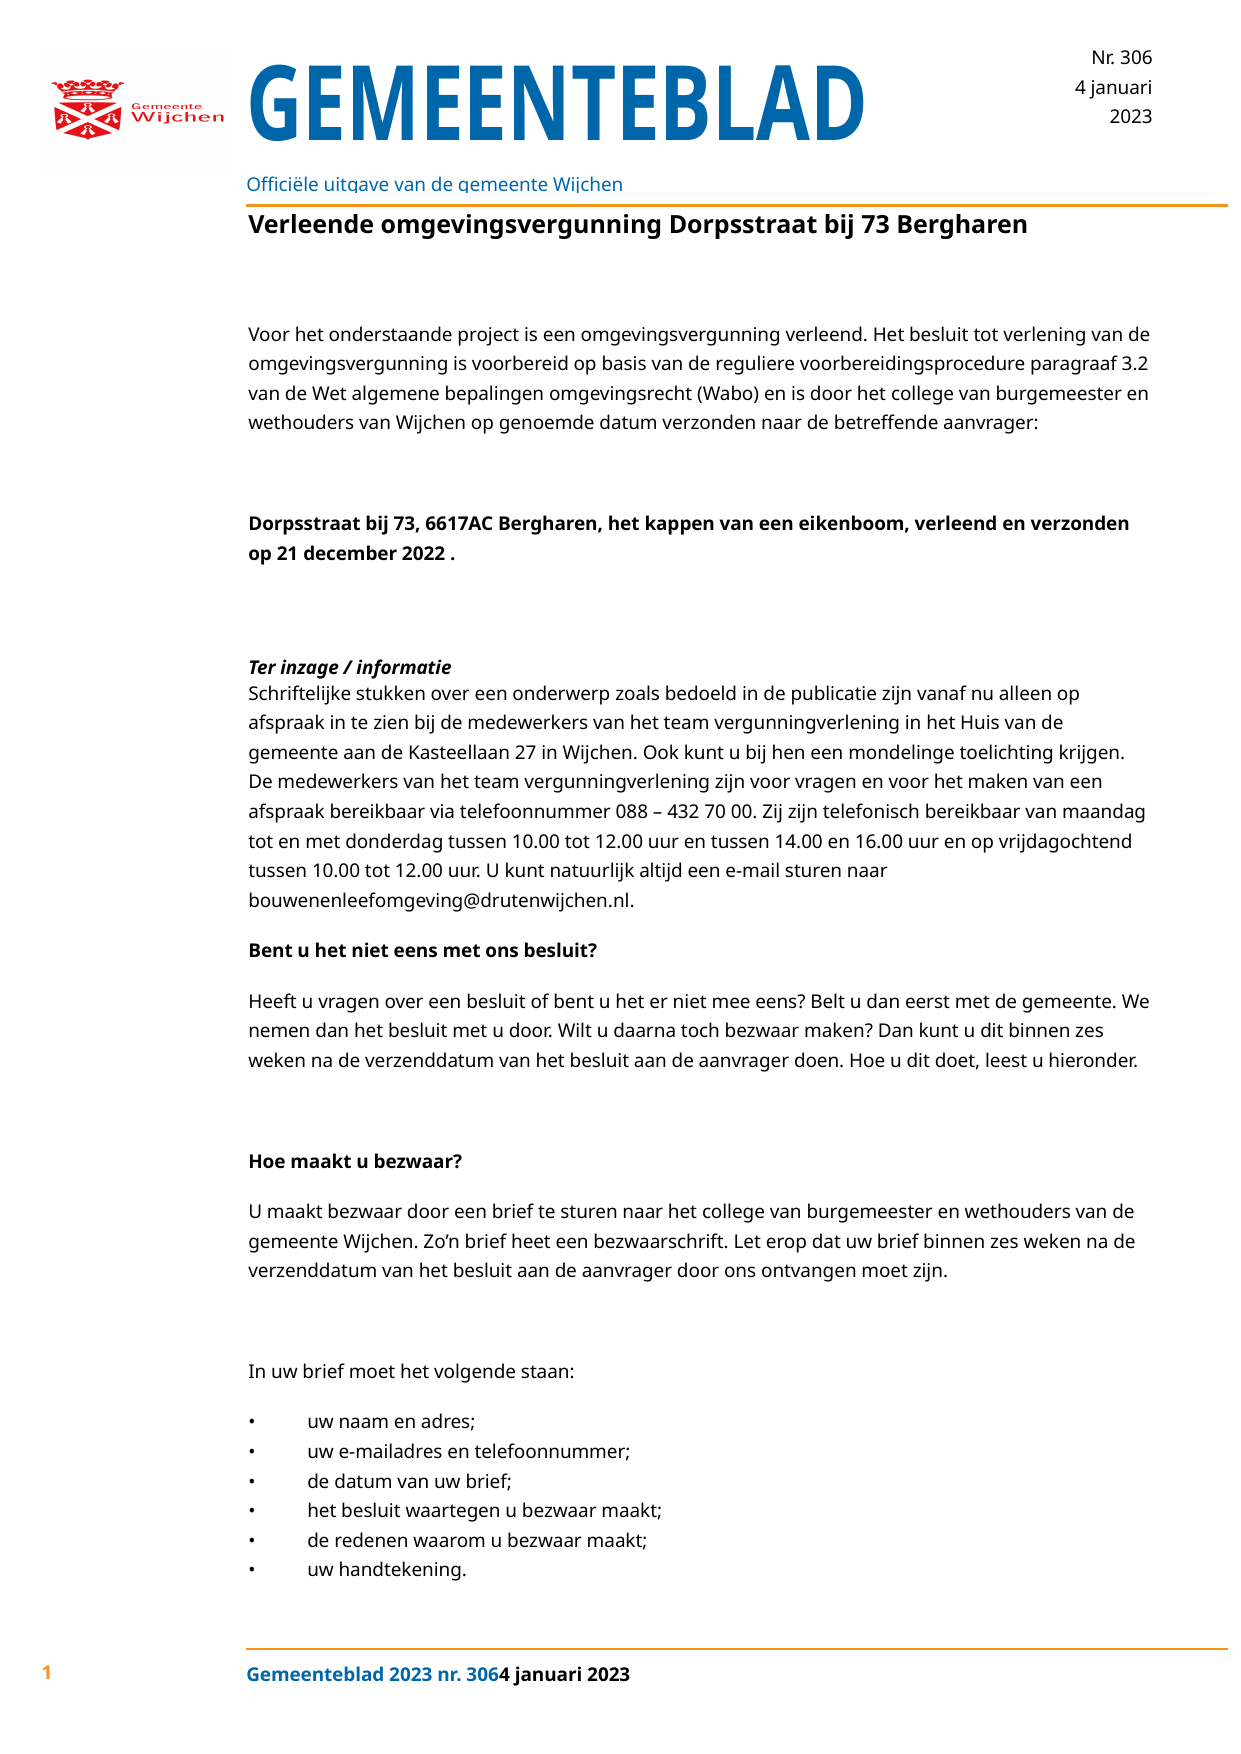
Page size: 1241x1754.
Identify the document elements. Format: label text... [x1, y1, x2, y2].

text Bent u het niet eens met ons besluit? [248, 937, 1152, 963]
text Hoe maakt u bezwaar? [248, 1148, 1152, 1174]
list de datum van uw brief; [248, 1468, 1152, 1494]
list de redenen waarom u bezwaar maakt; [248, 1527, 1152, 1553]
picture [41, 47, 231, 172]
text Schriftelijke stukken over een onderwerp zoals bedoeld in de publicatie zijn vanaf nu alleen op afspraak in te zien bij de medewerkers van het team vergunningverlening in het Huis van de gemeente aan de Kasteellaan 27 in Wijchen. Ook kunt u bij hen een mondelinge toelichting krijgen. De medewerkers van het team vergunningverlening zijn voor vragen en voor het maken van een afspraak bereikbaar via telefoonnummer 088 – 432 70 00. Zij zijn telefonisch bereikbaar van maandag tot en met donderdag tussen 10.00 tot 12.00 uur en tussen 14.00 en 16.00 uur en op vrijdagochtend tussen 10.00 tot 12.00 uur. U kunt natuurlijk altijd een e-mail sturen naar bouwenenleefomgeving@drutenwijchen.nl. [248, 680, 1152, 913]
list uw naam en adres; [248, 1409, 1152, 1434]
text Dorpsstraat bij 73, 6617AC Bergharen, het kappen van een eikenboom, verleend en verzonden op 21 december 2022 . [248, 510, 1152, 566]
text Heeft u vragen over een besluit of bent u het er niet mee eens? Belt u dan eerst met de gemeente. We nemen dan het besluit met u door. Wilt u daarna toch bezwaar maken? Dan kunt u dit binnen zes weken na de verzenddatum van het besluit aan de aanvrager doen. Hoe u dit doet, leest u hieronder. [248, 988, 1152, 1073]
text In uw brief moet het volgende staan: [248, 1358, 1152, 1384]
list uw e-mailadres en telefoonnummer; [248, 1438, 1152, 1464]
list uw handtekening. [248, 1557, 1152, 1582]
text Verleende omgevingsvergunning Dorpsstraat bij 73 Bergharen [248, 207, 1152, 241]
text Voor het onderstaande project is een omgevingsvergunning verleend. Het besluit tot verlening van de omgevingsvergunning is voorbereid op basis van de reguliere voorbereidingsprocedure paragraaf 3.2 van de Wet algemene bepalingen omgevingsrecht (Wabo) en is door het college van burgemeester en wethouders van Wijchen op genoemde datum verzonden naar de betreffende aanvrager: [248, 321, 1152, 435]
text U maakt bezwaar door een brief te sturen naar het college van burgemeester en wethouders van de gemeente Wijchen. Zo’n brief heet een bezwaarschrift. Let erop dat uw brief binnen zes weken na de verzenddatum van het besluit aan de aanvrager door ons ontvangen moet zijn. [248, 1198, 1152, 1283]
text Ter inzage / informatie [248, 654, 1152, 680]
list het besluit waartegen u bezwaar maakt; [248, 1497, 1152, 1523]
